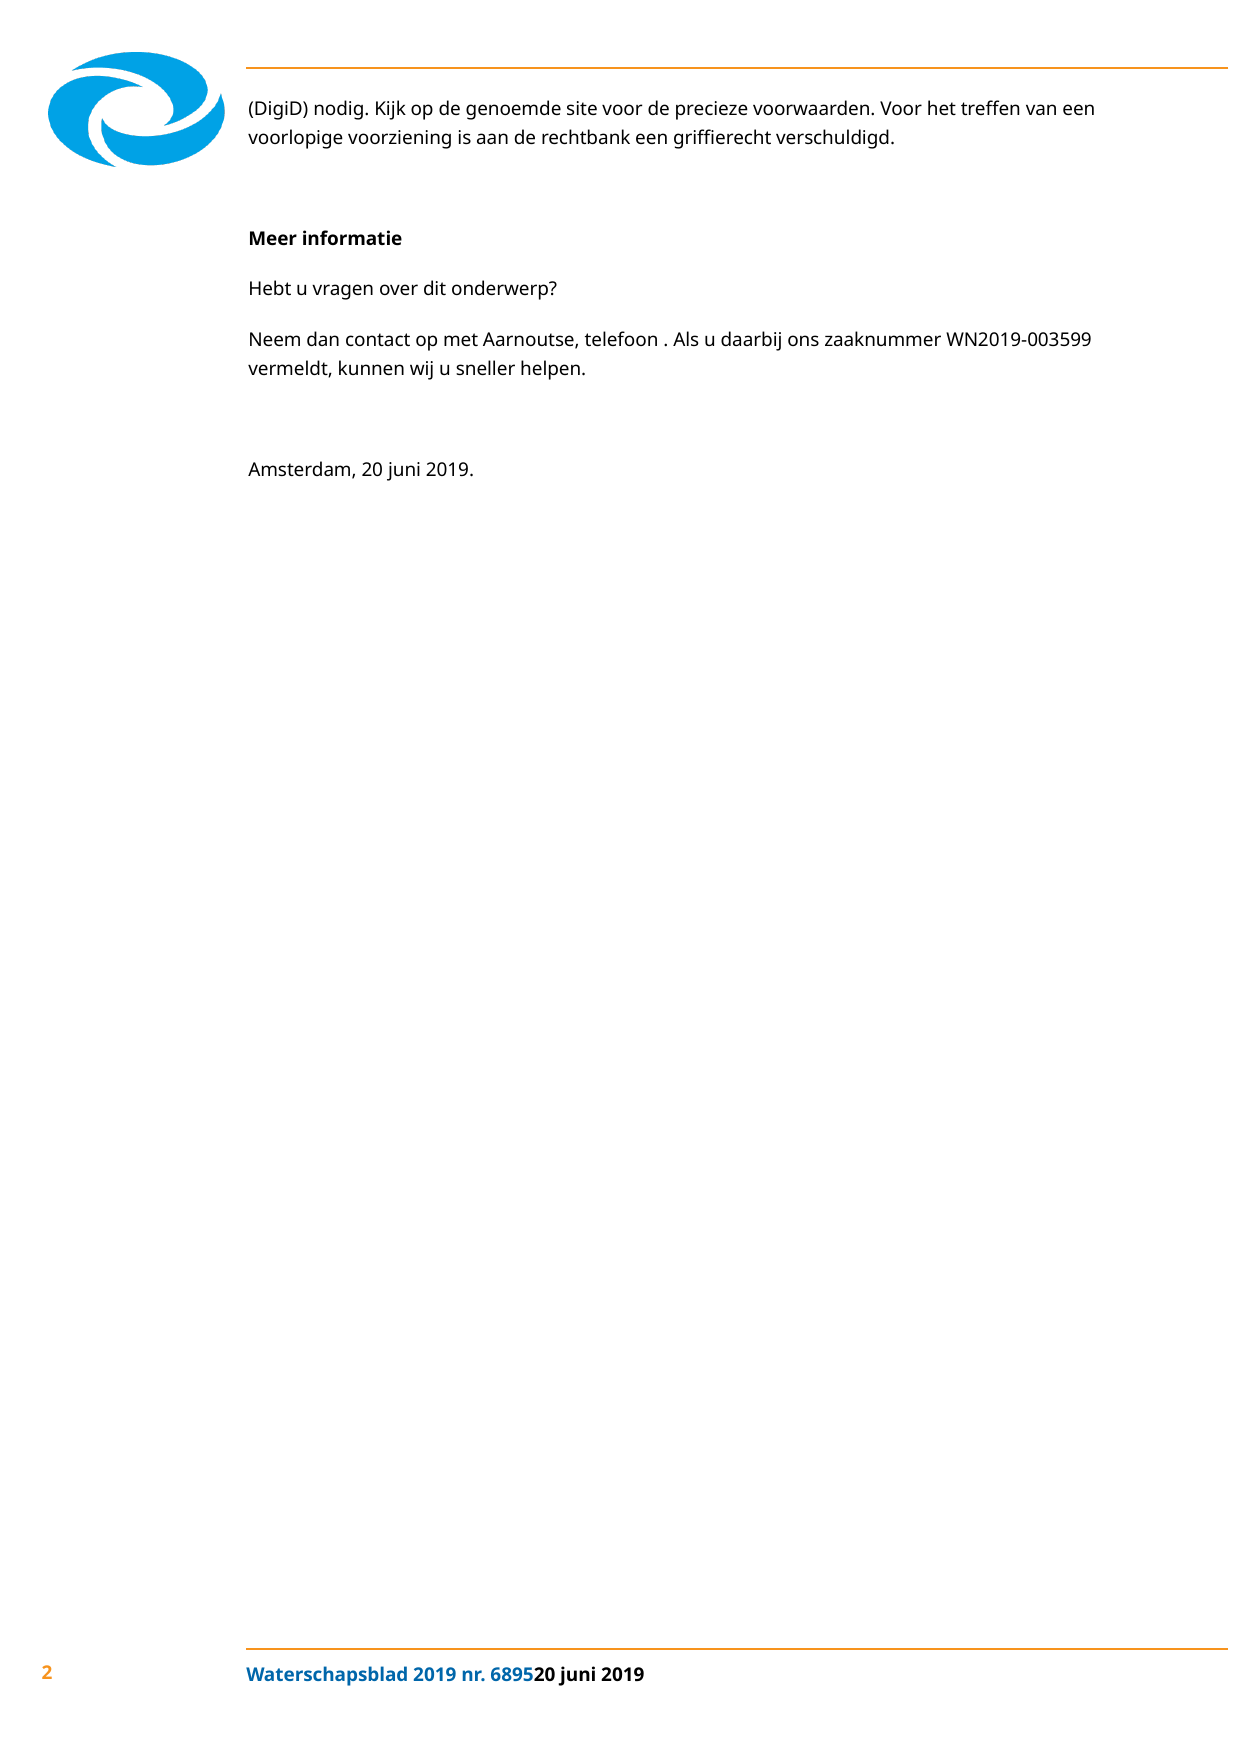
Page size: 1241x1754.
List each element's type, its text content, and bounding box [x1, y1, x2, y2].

text Neem dan contact op met Aarnoutse, telefoon . Als u daarbij ons zaaknummer WN2019-003599 vermeldt, kunnen wij u sneller helpen. [248, 326, 1152, 381]
text Hebt u vragen over dit onderwerp? [248, 276, 1152, 301]
text (DigiD) nodig. Kijk op de genoemde site voor de precieze voorwaarden. Voor het treffen van een voorlopige voorziening is aan de rechtbank een griffierecht verschuldigd. [248, 95, 1152, 150]
text Meer informatie [248, 225, 1152, 251]
text Amsterdam, 20 juni 2019. [248, 456, 1152, 482]
picture [41, 47, 231, 172]
